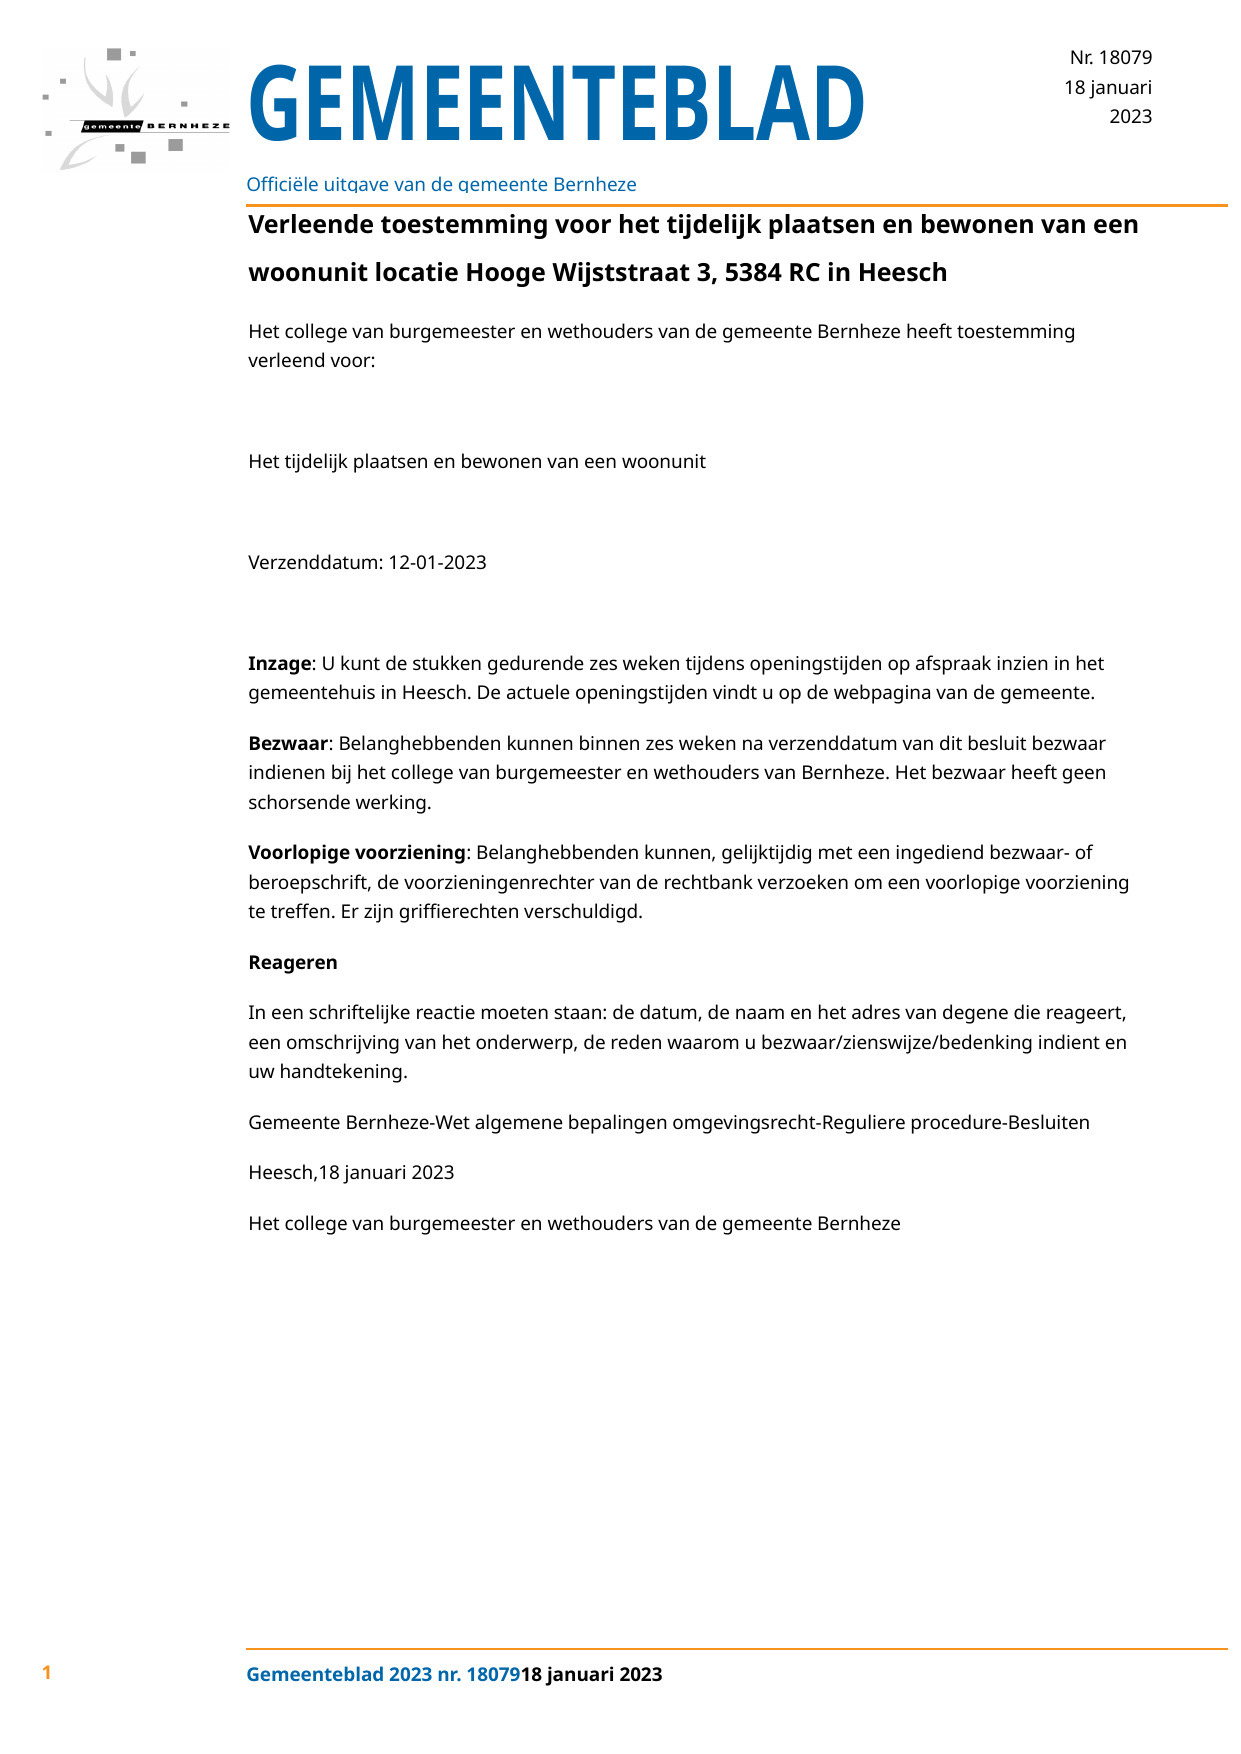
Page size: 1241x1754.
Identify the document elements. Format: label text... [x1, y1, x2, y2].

text Verleende toestemming voor het tijdelijk plaatsen en bewonen van een woonunit locatie Hooge Wijststraat 3, 5384 RC in Heesch [248, 207, 1152, 288]
text Reageren [248, 949, 1152, 975]
text Verzenddatum: 12-01-2023 [248, 549, 1152, 575]
text Gemeente Bernheze-Wet algemene bepalingen omgevingsrecht-Reguliere procedure-Besluiten [248, 1109, 1152, 1135]
text Het college van burgemeester en wethouders van de gemeente Bernheze [248, 1210, 1152, 1236]
text Het college van burgemeester en wethouders van de gemeente Bernheze heeft toestemming verleend voor: [248, 318, 1152, 373]
text Voorlopige voorziening: Belanghebbenden kunnen, gelijktijdig met een ingediend bezwaar- of beroepschrift, de voorzieningenrechter van de rechtbank verzoeken om een voorlopige voorziening te treffen. Er zijn griffierechten verschuldigd. [248, 839, 1152, 924]
text Inzage: U kunt de stukken gedurende zes weken tijdens openingstijden op afspraak inzien in het gemeentehuis in Heesch. De actuele openingstijden vindt u op de webpagina van de gemeente. [248, 650, 1152, 705]
text Het tijdelijk plaatsen en bewonen van een woonunit [248, 448, 1152, 474]
text Heesch,18 januari 2023 [248, 1159, 1152, 1185]
text In een schriftelijke reactie moeten staan: de datum, de naam en het adres van degene die reageert, een omschrijving van het onderwerp, de reden waarom u bezwaar/zienswijze/bedenking indient en uw handtekening. [248, 999, 1152, 1084]
text Bezwaar: Belanghebbenden kunnen binnen zes weken na verzenddatum van dit besluit bezwaar indienen bij het college van burgemeester en wethouders van Bernheze. Het bezwaar heeft geen schorsende werking. [248, 730, 1152, 815]
picture [41, 47, 231, 172]
